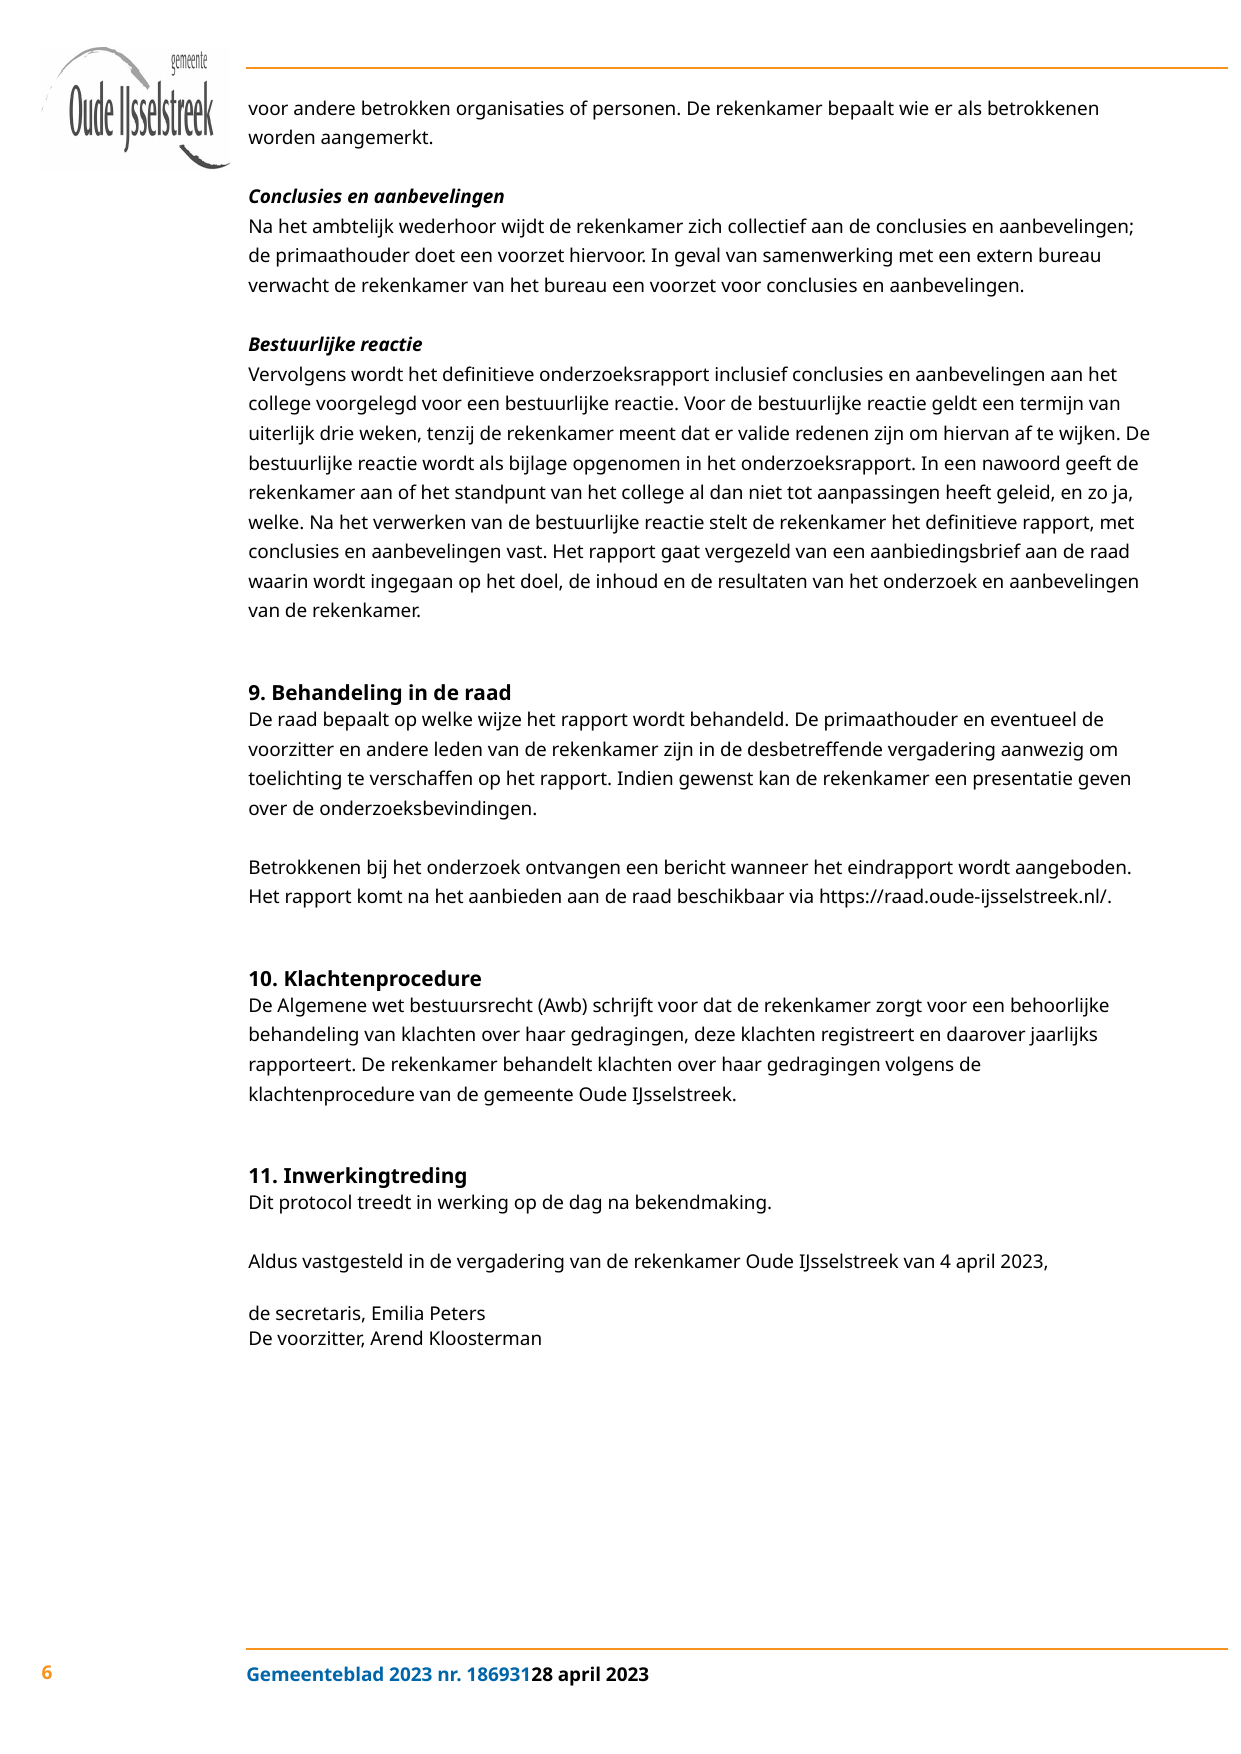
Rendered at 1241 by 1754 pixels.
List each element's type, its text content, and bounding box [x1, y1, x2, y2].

text Betrokkenen bij het onderzoek ontvangen een bericht wanneer het eindrapport wordt aangeboden. [248, 854, 1152, 880]
text de secretaris, Emilia Peters [248, 1300, 1152, 1326]
text Dit protocol treedt in werking op de dag na bekendmaking. [248, 1189, 1152, 1215]
text Vervolgens wordt het definitieve onderzoeksrapport inclusief conclusies en aanbevelingen aan het college voorgelegd voor een bestuurlijke reactie. Voor de bestuurlijke reactie geldt een termijn van uiterlijk drie weken, tenzij de rekenkamer meent dat er valide redenen zijn om hiervan af te wijken. De bestuurlijke reactie wordt als bijlage opgenomen in het onderzoeksrapport. In een nawoord geeft de rekenkamer aan of het standpunt van het college al dan niet tot aanpassingen heeft geleid, en zo ja, welke. Na het verwerken van de bestuurlijke reactie stelt de rekenkamer het definitieve rapport, met conclusies en aanbevelingen vast. Het rapport gaat vergezeld van een aanbiedingsbrief aan de raad waarin wordt ingegaan op het doel, de inhoud en de resultaten van het onderzoek en aanbevelingen van de rekenkamer. [248, 361, 1152, 623]
text De raad bepaalt op welke wijze het rapport wordt behandeld. De primaathouder en eventueel de voorzitter en andere leden van de rekenkamer zijn in de desbetreffende vergadering aanwezig om toelichting te verschaffen op het rapport. Indien gewenst kan de rekenkamer een presentatie geven over de onderzoeksbevindingen. [248, 706, 1152, 821]
text Het rapport komt na het aanbieden aan de raad beschikbaar via https://raad.oude-ijsselstreek.nl/. [248, 884, 1152, 909]
text 9. Behandeling in de raad [248, 678, 1152, 706]
text Conclusies en aanbevelingen [248, 183, 1152, 209]
text De voorzitter, Arend Kloosterman [248, 1326, 1152, 1351]
text 10. Klachtenprocedure [248, 964, 1152, 992]
picture [41, 47, 231, 172]
text Bestuurlijke reactie [248, 331, 1152, 357]
text 11. Inwerkingtreding [248, 1161, 1152, 1189]
text Na het ambtelijk wederhoor wijdt de rekenkamer zich collectief aan de conclusies en aanbevelingen; de primaathouder doet een voorzet hiervoor. In geval van samenwerking met een extern bureau verwacht de rekenkamer van het bureau een voorzet voor conclusies en aanbevelingen. [248, 213, 1152, 298]
text Aldus vastgesteld in de vergadering van de rekenkamer Oude IJsselstreek van 4 april 2023, [248, 1248, 1152, 1274]
text De Algemene wet bestuursrecht (Awb) schrijft voor dat de rekenkamer zorgt voor een behoorlijke behandeling van klachten over haar gedragingen, deze klachten registreert en daarover jaarlijks rapporteert. De rekenkamer behandelt klachten over haar gedragingen volgens de klachtenprocedure van de gemeente Oude IJsselstreek. [248, 992, 1152, 1107]
text voor andere betrokken organisaties of personen. De rekenkamer bepaalt wie er als betrokkenen worden aangemerkt. [248, 95, 1152, 150]
